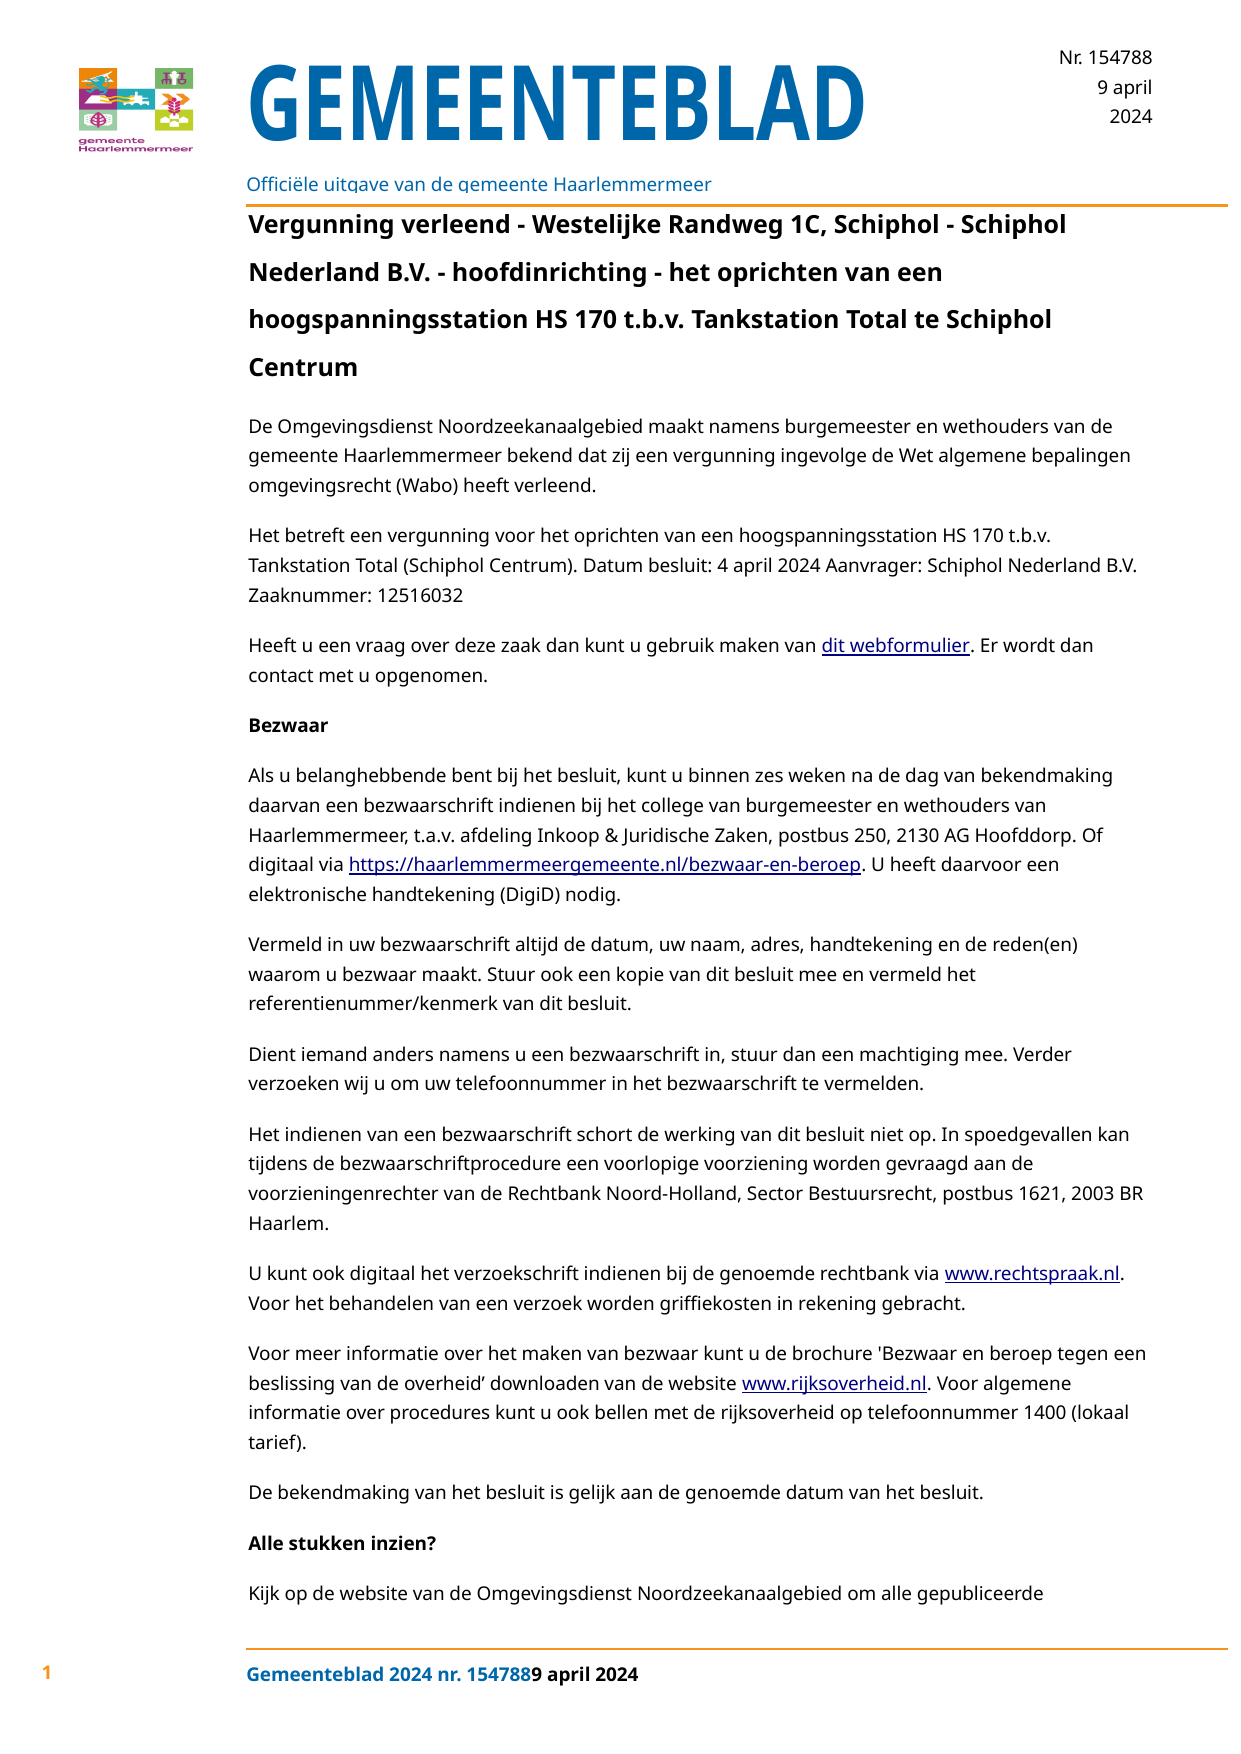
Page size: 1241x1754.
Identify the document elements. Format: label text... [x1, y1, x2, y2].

text Kijk op de website van de Omgevingsdienst Noordzeekanaalgebied om alle gepubliceerde [248, 1580, 1152, 1606]
text Voor meer informatie over het maken van bezwaar kunt u de brochure 'Bezwaar en beroep tegen een beslissing van de overheid’ downloaden van de website www.rijksoverheid.nl. Voor algemene informatie over procedures kunt u ook bellen met de rijksoverheid op telefoonnummer 1400 (lokaal tarief). [248, 1340, 1152, 1455]
text Dient iemand anders namens u een bezwaarschrift in, stuur dan een machtiging mee. Verder verzoeken wij u om uw telefoonnummer in het bezwaarschrift te vermelden. [248, 1041, 1152, 1096]
text Als u belanghebbende bent bij het besluit, kunt u binnen zes weken na de dag van bekendmaking daarvan een bezwaarschrift indienen bij het college van burgemeester en wethouders van Haarlemmermeer, t.a.v. afdeling Inkoop & Juridische Zaken, postbus 250, 2130 AG Hoofddorp. Of digitaal via https://haarlemmermeergemeente.nl/bezwaar-en-beroep. U heeft daarvoor een elektronische handtekening (DigiD) nodig. [248, 763, 1152, 907]
text U kunt ook digitaal het verzoekschrift indienen bij de genoemde rechtbank via www.rechtspraak.nl. Voor het behandelen van een verzoek worden griffiekosten in rekening gebracht. [248, 1260, 1152, 1316]
text Het indienen van een bezwaarschrift schort de werking van dit besluit niet op. In spoedgevallen kan tijdens de bezwaarschriftprocedure een voorlopige voorziening worden gevraagd aan de voorzieningenrechter van de Rechtbank Noord-Holland, Sector Bestuursrecht, postbus 1621, 2003 BR Haarlem. [248, 1121, 1152, 1236]
text Alle stukken inzien? [248, 1530, 1152, 1556]
text De bekendmaking van het besluit is gelijk aan de genoemde datum van het besluit. [248, 1479, 1152, 1505]
picture [41, 47, 231, 172]
text De Omgevingsdienst Noordzeekanaalgebied maakt namens burgemeester en wethouders van de gemeente Haarlemmermeer bekend dat zij een vergunning ingevolge de Wet algemene bepalingen omgevingsrecht (Wabo) heeft verleend. [248, 413, 1152, 498]
text Heeft u een vraag over deze zaak dan kunt u gebruik maken van dit webformulier. Er wordt dan contact met u opgenomen. [248, 632, 1152, 688]
text Vermeld in uw bezwaarschrift altijd de datum, uw naam, adres, handtekening en de reden(en) waarom u bezwaar maakt. Stuur ook een kopie van dit besluit mee en vermeld het referentienummer/kenmerk van dit besluit. [248, 931, 1152, 1016]
text Vergunning verleend - Westelijke Randweg 1C, Schiphol - Schiphol Nederland B.V. - hoofdinrichting - het oprichten van een hoogspanningsstation HS 170 t.b.v. Tankstation Total te Schiphol Centrum [248, 207, 1152, 384]
text Het betreft een vergunning voor het oprichten van een hoogspanningsstation HS 170 t.b.v. Tankstation Total (Schiphol Centrum). Datum besluit: 4 april 2024 Aanvrager: Schiphol Nederland B.V. Zaaknummer: 12516032 [248, 523, 1152, 608]
text Bezwaar [248, 712, 1152, 738]
